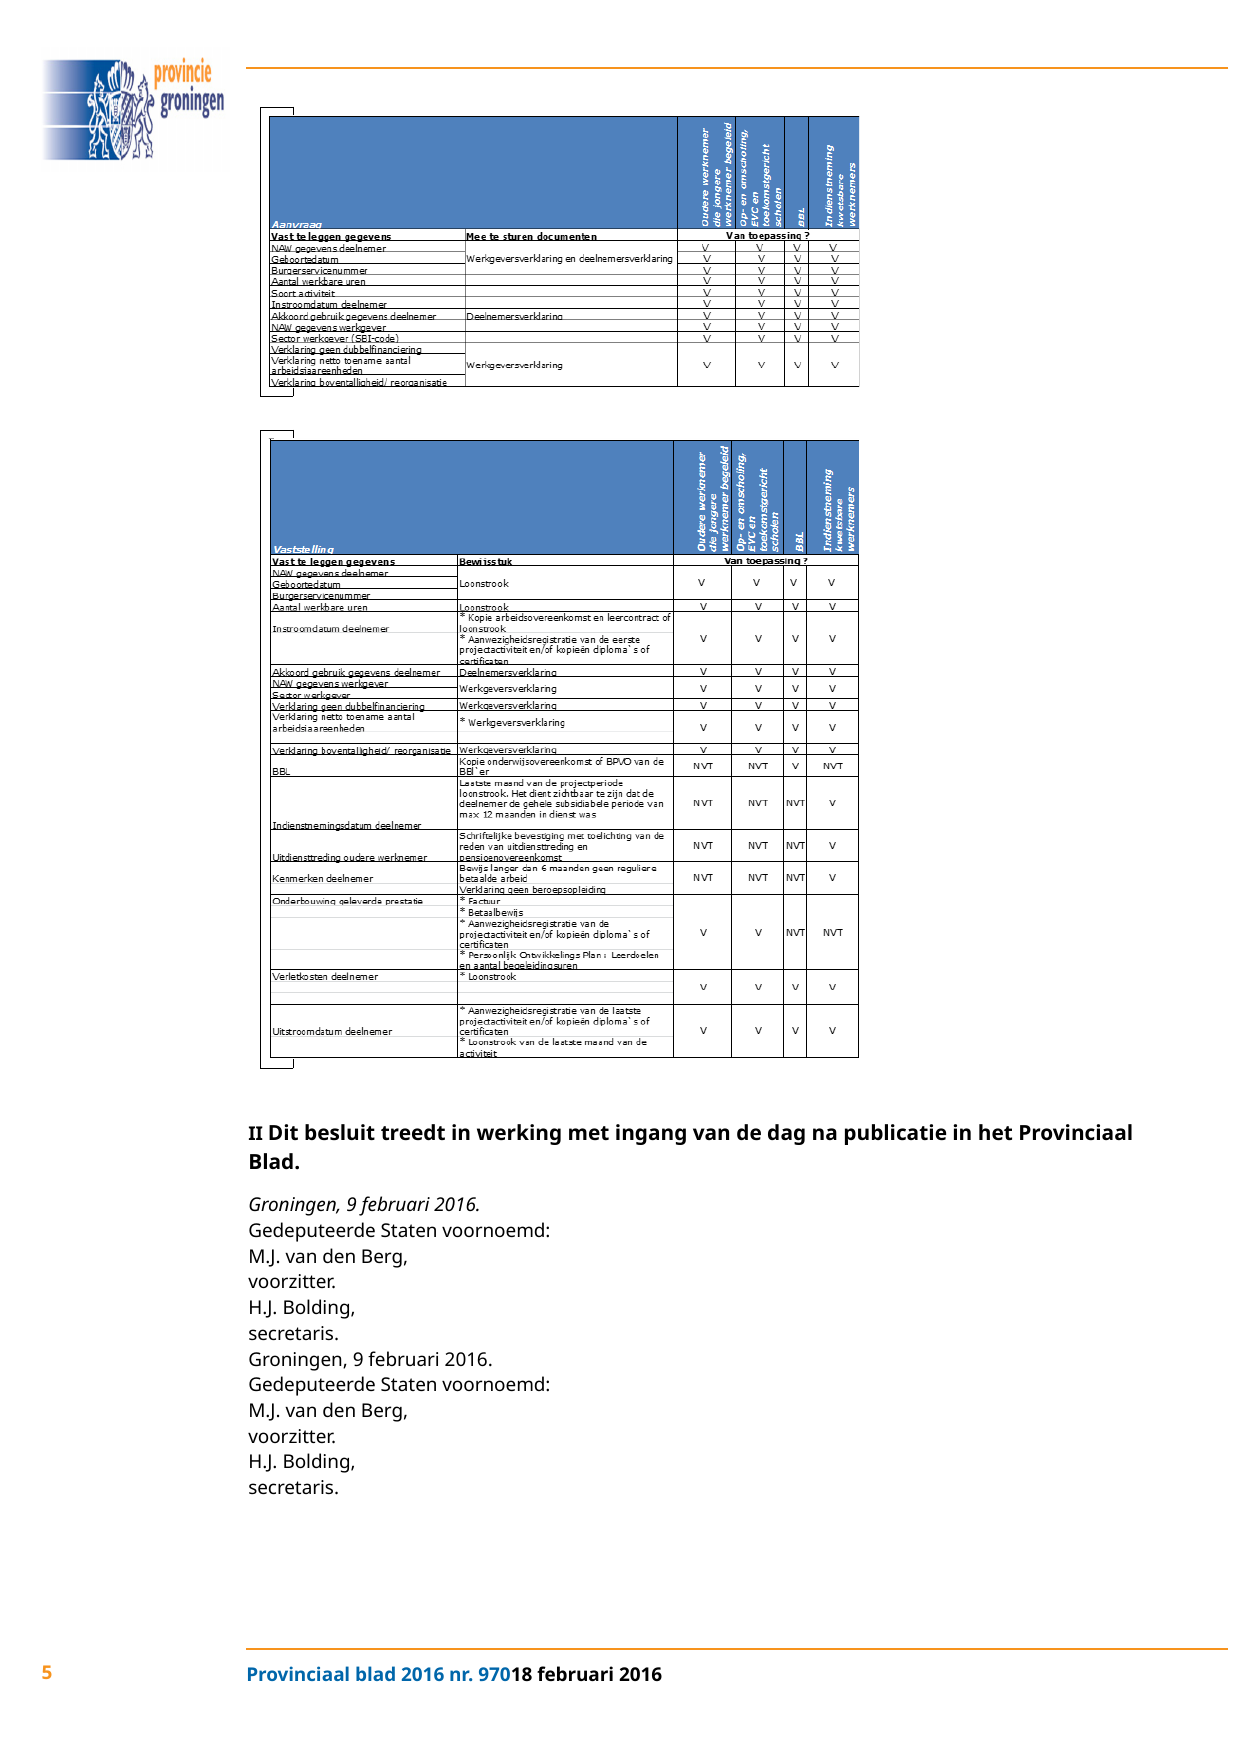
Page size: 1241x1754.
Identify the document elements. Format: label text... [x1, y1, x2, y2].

text voorzitter. [248, 1268, 1152, 1294]
text Groningen, 9 februari 2016. [248, 1346, 1152, 1371]
picture [41, 47, 231, 172]
text voorzitter. [248, 1423, 1152, 1449]
text H.J. Bolding, [248, 1449, 1152, 1474]
text II Dit besluit treedt in werking met ingang van de dag na publicatie in het Provinciaal Blad. [248, 1118, 1152, 1175]
text secretaris. [248, 1474, 1152, 1500]
picture [268, 438, 860, 1059]
text secretaris. [248, 1320, 1152, 1346]
text Gedeputeerde Staten voornoemd: [248, 1371, 1152, 1397]
text M.J. van den Berg, [248, 1243, 1152, 1268]
text Gedeputeerde Staten voornoemd: [248, 1217, 1152, 1243]
picture [268, 115, 860, 388]
text H.J. Bolding, [248, 1294, 1152, 1320]
text Groningen, 9 februari 2016. [248, 1191, 1152, 1217]
text M.J. van den Berg, [248, 1397, 1152, 1423]
